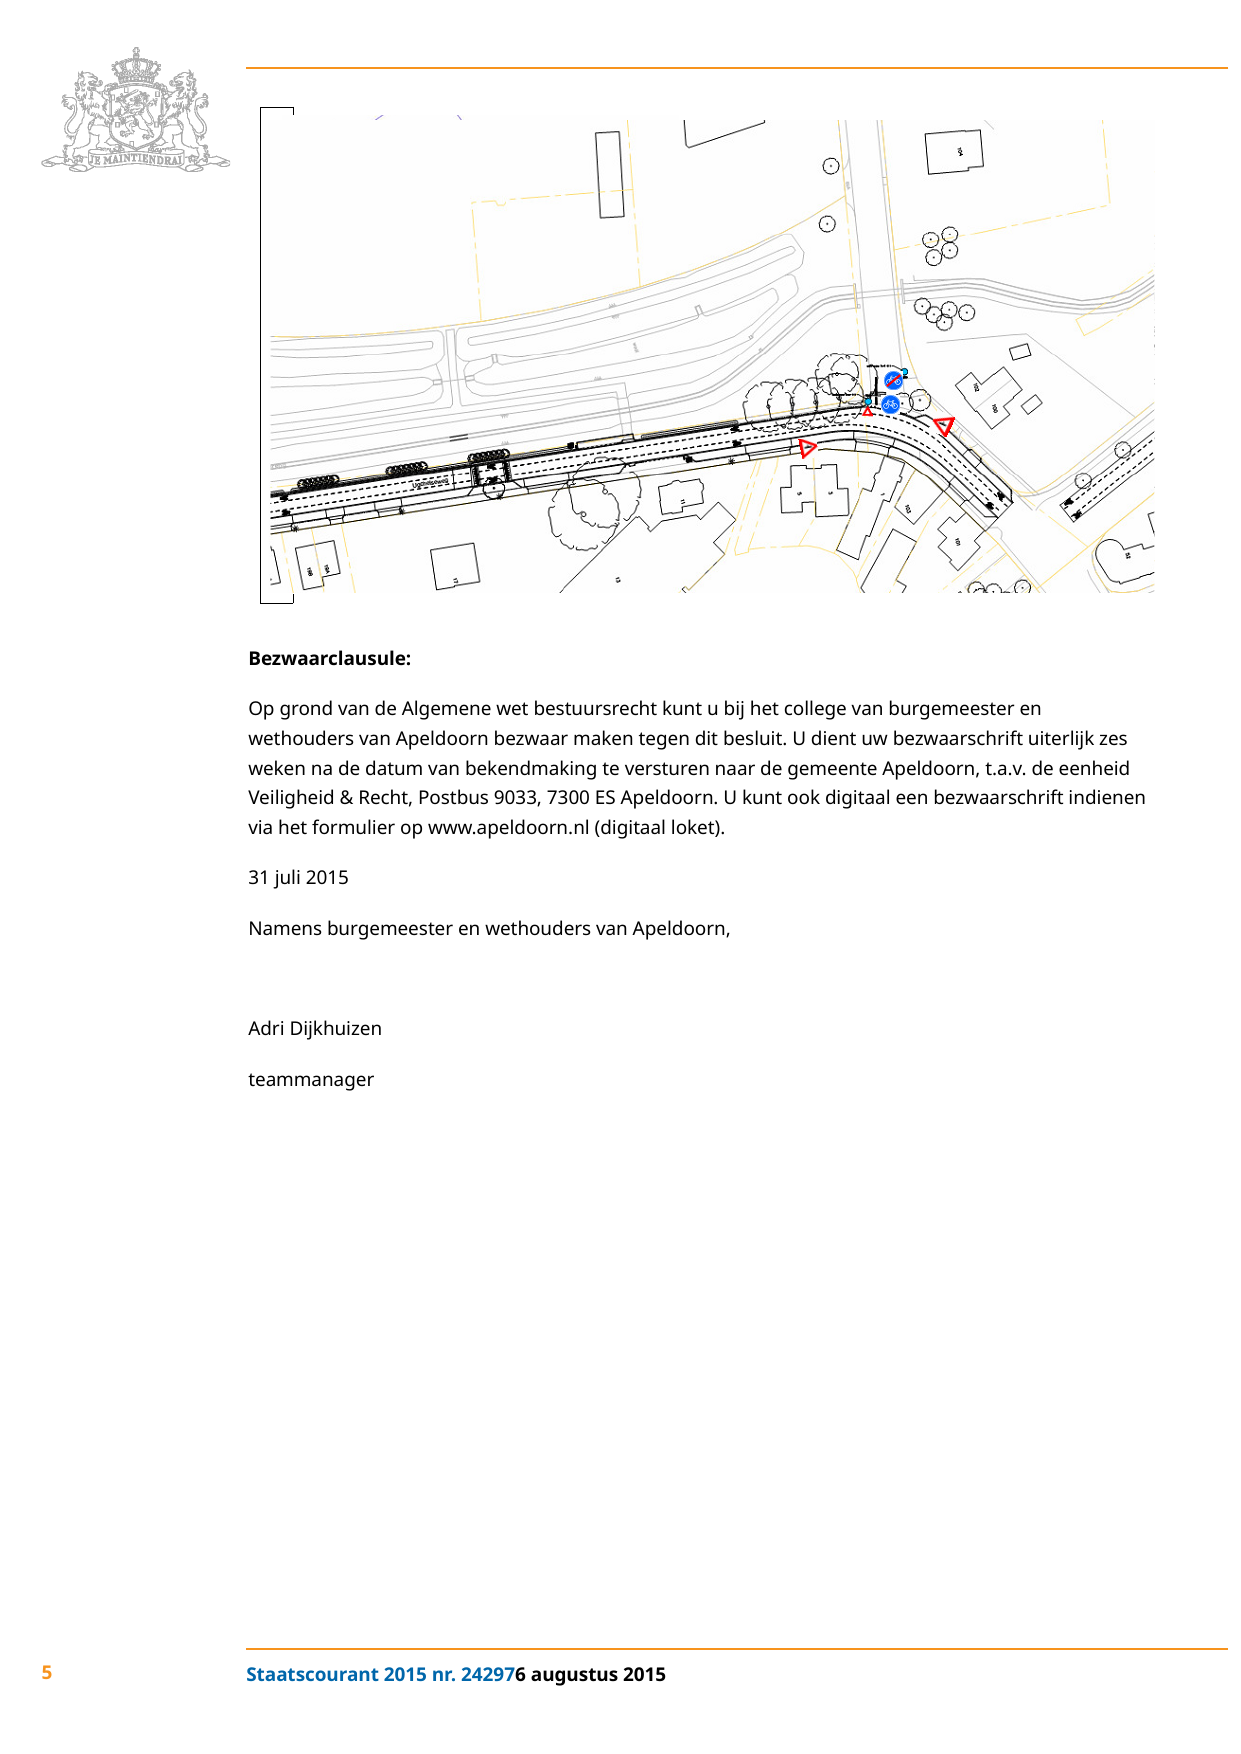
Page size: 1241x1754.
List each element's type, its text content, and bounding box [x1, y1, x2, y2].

text Op grond van de Algemene wet bestuursrecht kunt u bij het college van burgemeester en wethouders van Apeldoorn bezwaar maken tegen dit besluit. U dient uw bezwaarschrift uiterlijk zes weken na de datum van bekendmaking te versturen naar de gemeente Apeldoorn, t.a.v. de eenheid Veiligheid & Recht, Postbus 9033, 7300 ES Apeldoorn. U kunt ook digitaal een bezwaarschrift indienen via het formulier op www.apeldoorn.nl (digitaal loket). [248, 696, 1152, 839]
text teammanager [248, 1066, 1152, 1092]
text Bezwaarclausule: [248, 645, 1152, 671]
picture [268, 115, 1155, 594]
text Adri Dijkhuizen [248, 1016, 1152, 1041]
text Namens burgemeester en wethouders van Apeldoorn, [248, 915, 1152, 940]
text 31 juli 2015 [248, 864, 1152, 890]
picture [41, 47, 231, 172]
